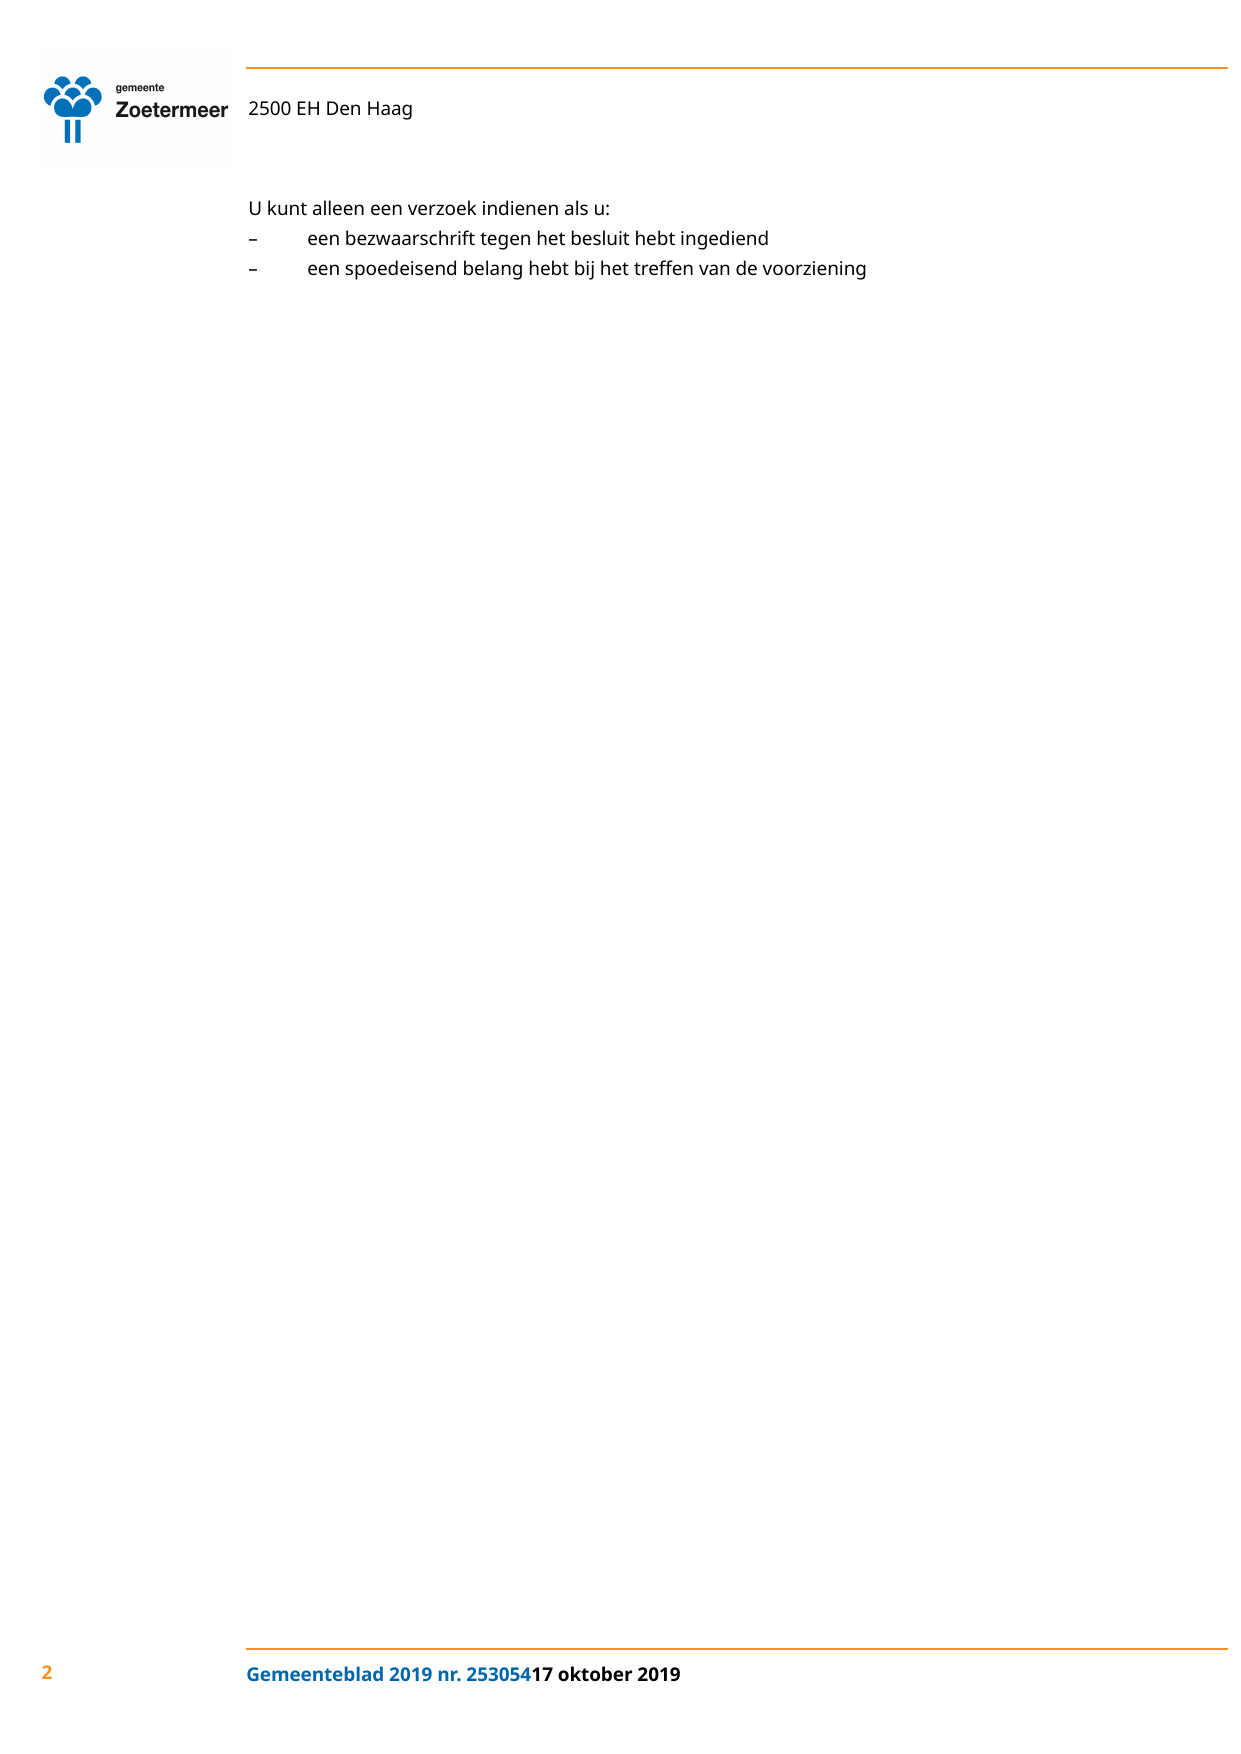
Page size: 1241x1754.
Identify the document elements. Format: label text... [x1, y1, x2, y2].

list een spoedeisend belang hebt bij het treffen van de voorziening [248, 255, 1152, 281]
text U kunt alleen een verzoek indienen als u: [248, 196, 1152, 221]
list een bezwaarschrift tegen het besluit hebt ingediend [248, 225, 1152, 251]
picture [41, 47, 231, 172]
text 2500 EH Den Haag [248, 95, 1152, 121]
